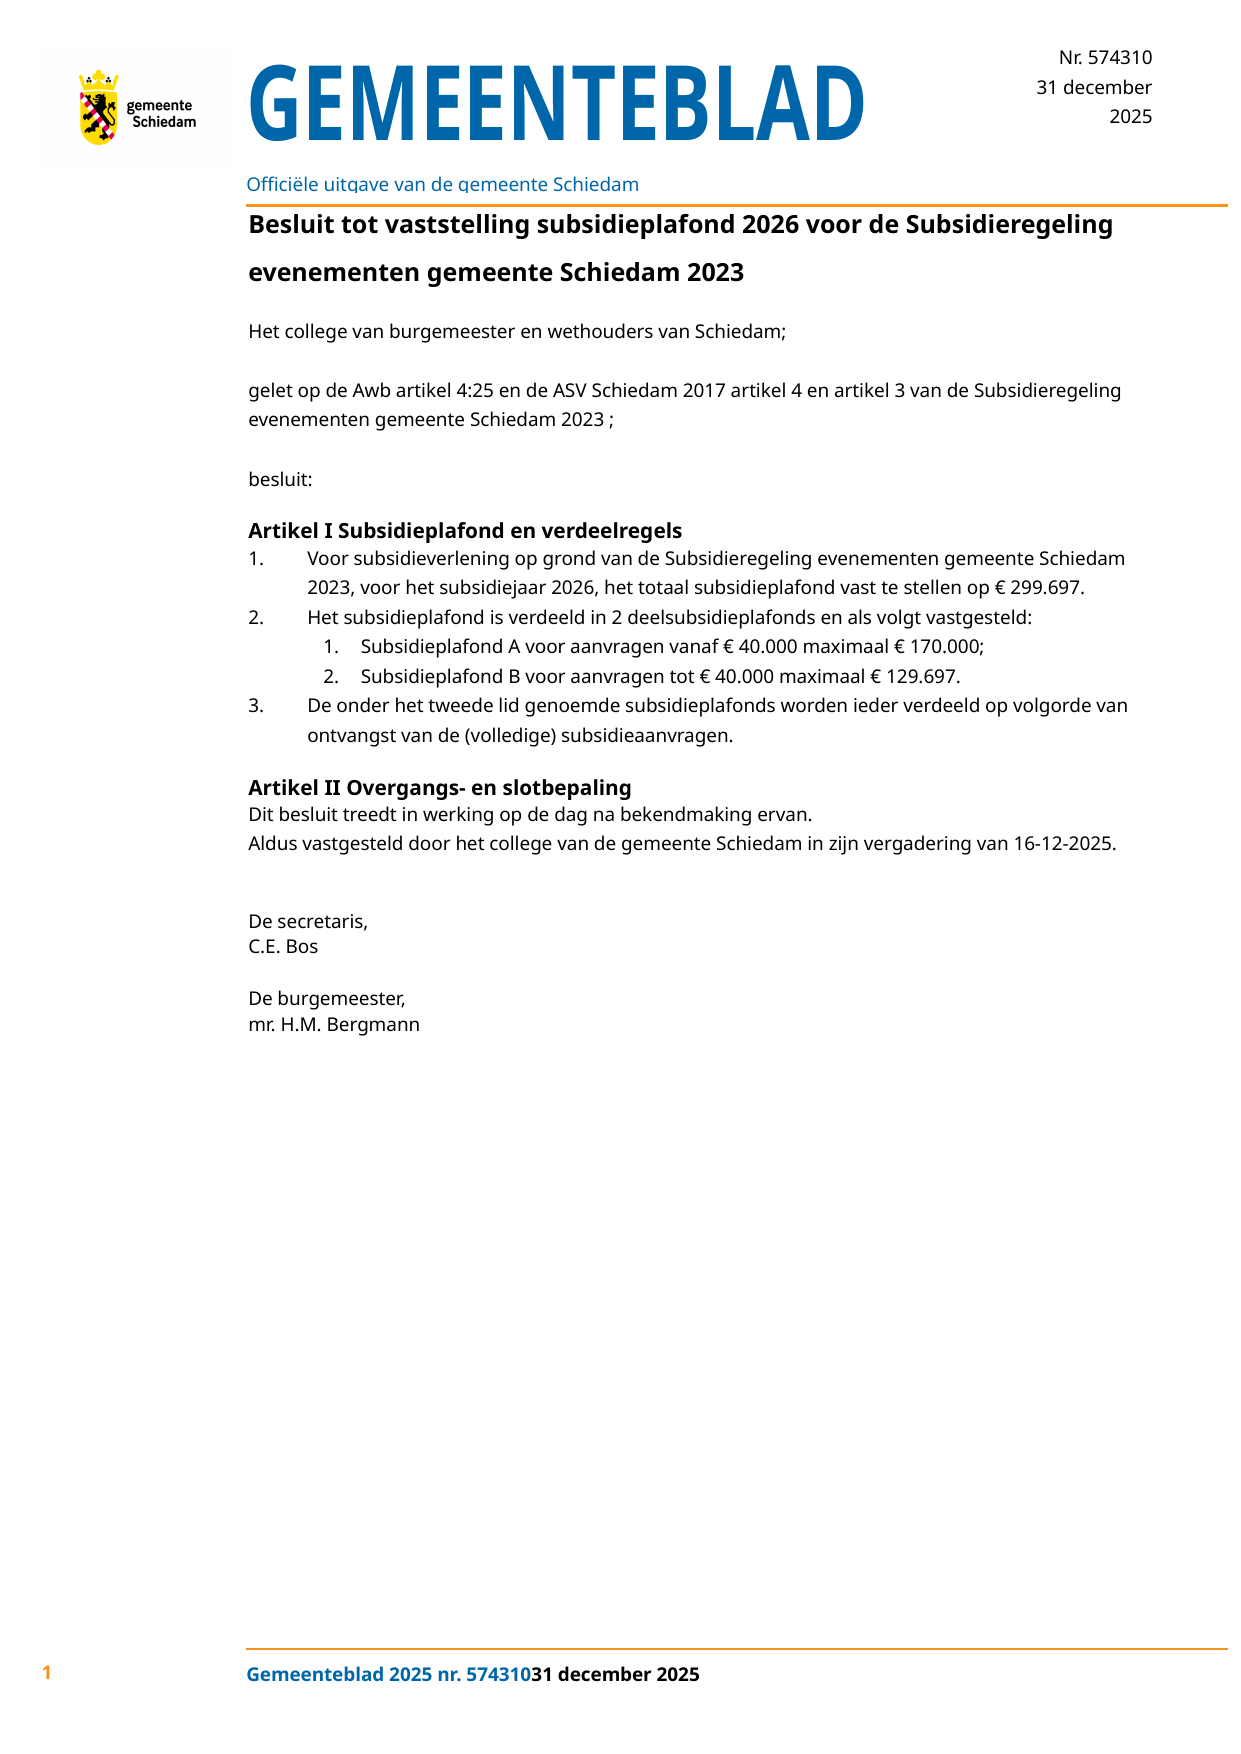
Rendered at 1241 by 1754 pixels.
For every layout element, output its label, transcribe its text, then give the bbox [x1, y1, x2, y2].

text Artikel II Overgangs- en slotbepaling [248, 773, 1152, 801]
list De onder het tweede lid genoemde subsidieplafonds worden ieder verdeeld op volgorde van ontvangst van de (volledige) subsidieaanvragen. [248, 693, 1152, 748]
text De burgemeester, [248, 985, 1152, 1011]
text besluit: [248, 466, 1152, 492]
picture [41, 47, 231, 172]
text Dit besluit treedt in werking op de dag na bekendmaking ervan. [248, 801, 1152, 827]
list Subsidieplafond A voor aanvragen vanaf € 40.000 maximaal € 170.000; [323, 633, 1152, 659]
list Het subsidieplafond is verdeeld in 2 deelsubsidieplafonds en als volgt vastgesteld: [248, 604, 1152, 629]
text Besluit tot vaststelling subsidieplafond 2026 voor de Subsidieregeling evenementen gemeente Schiedam 2023 [248, 207, 1152, 288]
list Voor subsidieverlening op grond van de Subsidieregeling evenementen gemeente Schiedam 2023, voor het subsidiejaar 2026, het totaal subsidieplafond vast te stellen op € 299.697. [248, 545, 1152, 600]
text De secretaris, [248, 908, 1152, 933]
text Aldus vastgesteld door het college van de gemeente Schiedam in zijn vergadering van 16-12-2025. [248, 831, 1152, 856]
text Het college van burgemeester en wethouders van Schiedam; [248, 318, 1152, 344]
text mr. H.M. Bergmann [248, 1011, 1152, 1036]
text gelet op de Awb artikel 4:25 en de ASV Schiedam 2017 artikel 4 en artikel 3 van de Subsidieregeling evenementen gemeente Schiedam 2023 ; [248, 377, 1152, 432]
text C.E. Bos [248, 933, 1152, 959]
text Artikel I Subsidieplafond en verdeelregels [248, 516, 1152, 545]
list Subsidieplafond B voor aanvragen tot € 40.000 maximaal € 129.697. [323, 663, 1152, 689]
